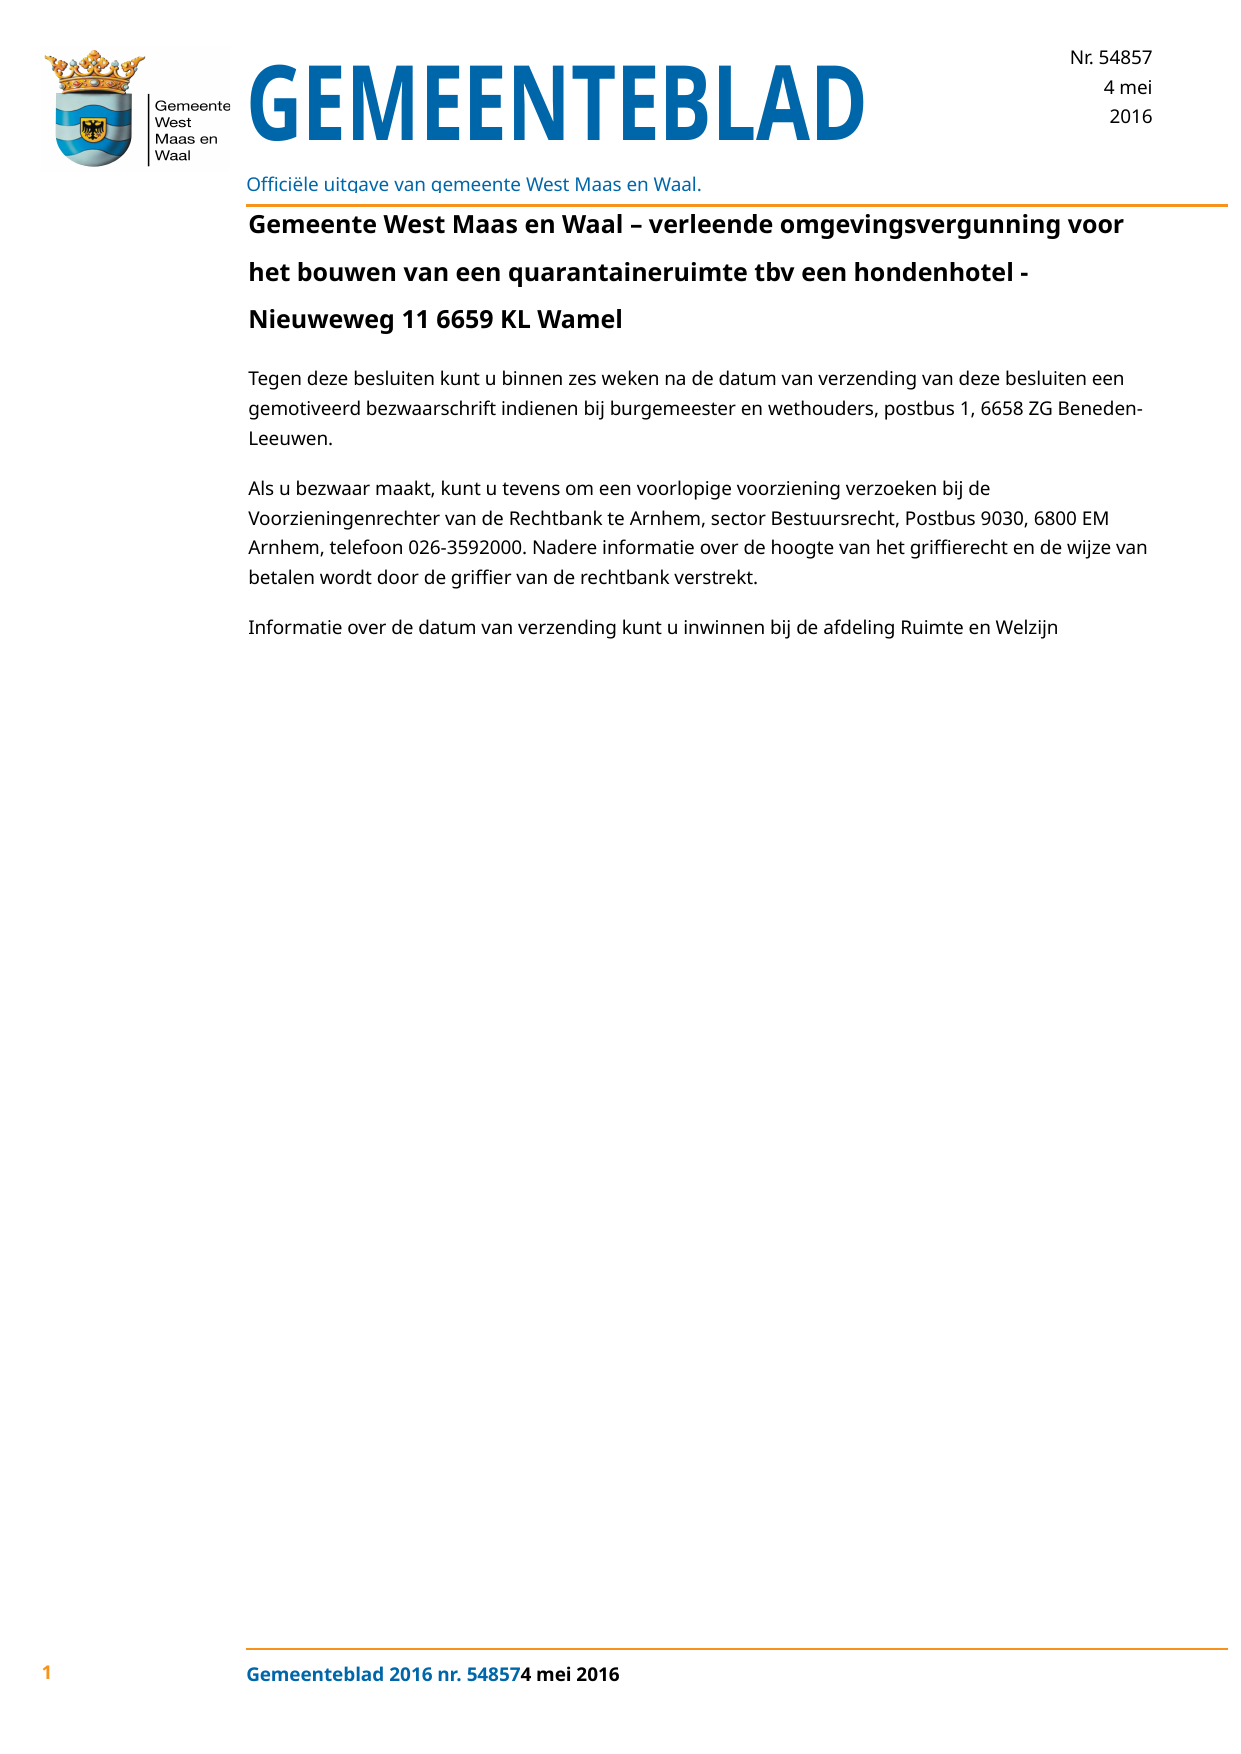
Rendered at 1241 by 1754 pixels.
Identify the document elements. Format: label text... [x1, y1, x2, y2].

text Informatie over de datum van verzending kunt u inwinnen bij de afdeling Ruimte en Welzijn [248, 614, 1152, 640]
picture [41, 47, 231, 172]
text Tegen deze besluiten kunt u binnen zes weken na de datum van verzending van deze besluiten een gemotiveerd bezwaarschrift indienen bij burgemeester en wethouders, postbus 1, 6658 ZG Beneden-Leeuwen. [248, 366, 1152, 450]
text Als u bezwaar maakt, kunt u tevens om een voorlopige voorziening verzoeken bij de Voorzieningenrechter van de Rechtbank te Arnhem, sector Bestuursrecht, Postbus 9030, 6800 EM Arnhem, telefoon 026-3592000. Nadere informatie over de hoogte van het griffierecht en de wijze van betalen wordt door de griffier van de rechtbank verstrekt. [248, 475, 1152, 589]
text Gemeente West Maas en Waal – verleende omgevingsvergunning voor het bouwen van een quarantaineruimte tbv een hondenhotel - Nieuweweg 11 6659 KL Wamel [248, 207, 1152, 336]
